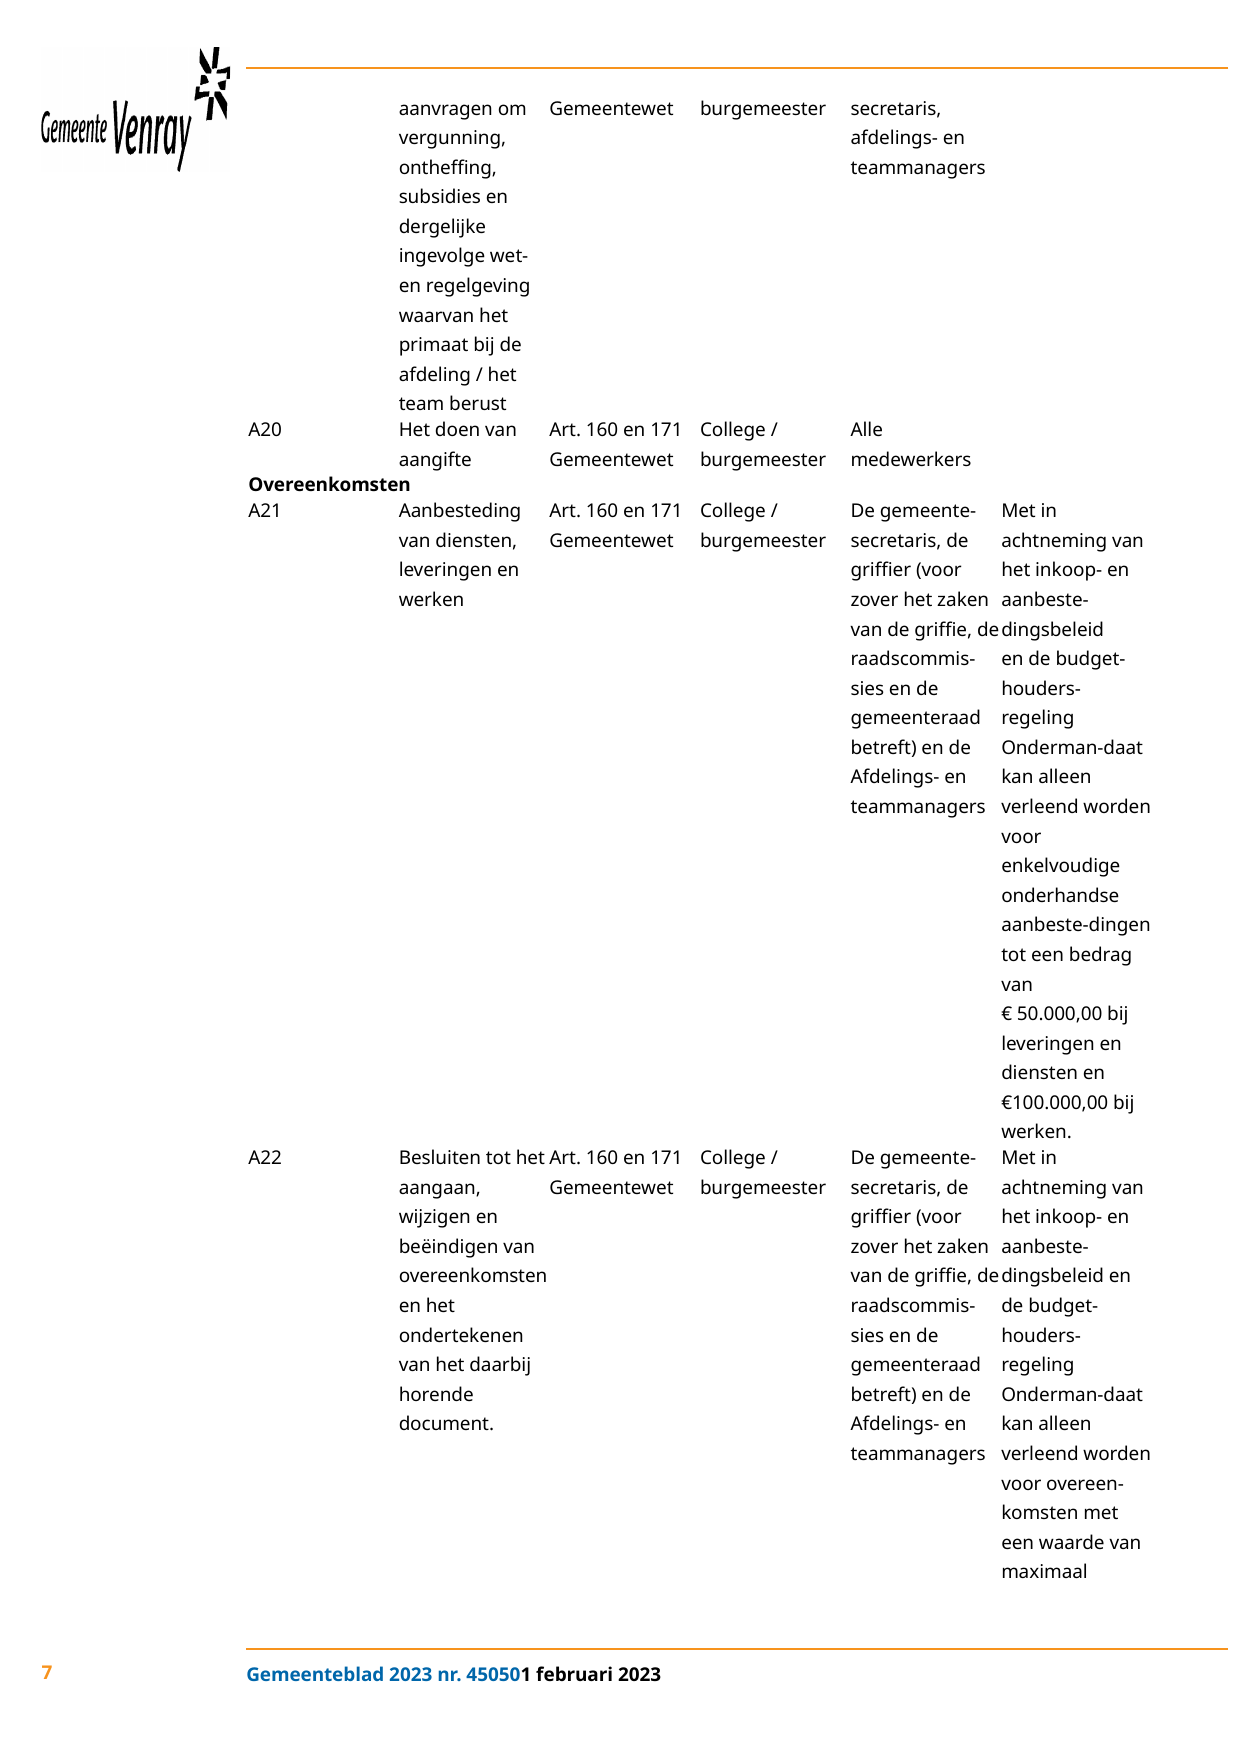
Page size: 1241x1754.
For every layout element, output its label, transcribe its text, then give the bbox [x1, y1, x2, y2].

table_cell Besluiten tot het aangaan, wijzigen en beëindigen van overeenkomsten en het ondertekenen van het daarbij horende document. [399, 1144, 549, 1584]
table_cell Alle medewerkers [850, 416, 1001, 472]
table_cell Het doen van aangifte [399, 416, 549, 472]
table_cell secretaris, afdelings- en teammanagers [850, 95, 1001, 416]
table_cell Overeenkomsten [248, 472, 1152, 497]
table_cell A20 [248, 416, 398, 472]
table_cell Met in achtneming van het inkoop- en aanbeste-dingsbeleid en de budget-houders-regeling Onderman-daat kan alleen verleend worden voor enkelvoudige onderhandse aanbeste-dingen tot een bedrag van € 50.000,00 bij leveringen en diensten en €100.000,00 bij werken. [1001, 498, 1152, 1144]
table_cell De gemeente-secretaris, de griffier (voor zover het zaken van de griffie, de raadscommis-sies en de gemeenteraad betreft) en de Afdelings- en teammanagers [850, 1144, 1001, 1584]
picture [41, 47, 231, 172]
table_cell aanvragen om vergunning, ontheffing, subsidies en dergelijke ingevolge wet- en regelgeving waarvan het primaat bij de afdeling / het team berust [399, 95, 549, 416]
table_cell [1001, 416, 1152, 472]
table_cell [248, 95, 398, 416]
table_cell De gemeente-secretaris, de griffier (voor zover het zaken van de griffie, de raadscommis-sies en de gemeenteraad betreft) en de Afdelings- en teammanagers [850, 498, 1001, 1144]
table_cell Art. 160 en 171 Gemeentewet [549, 498, 700, 1144]
table_cell Gemeentewet [549, 95, 700, 416]
table_cell A21 [248, 498, 398, 1144]
table_cell Aanbesteding van diensten, leveringen en werken [399, 498, 549, 1144]
table_cell burgemeester [700, 95, 850, 416]
table_cell [1001, 95, 1152, 416]
table_cell College / burgemeester [700, 416, 850, 472]
table_cell Met in achtneming van het inkoop- en aanbeste-dingsbeleid en de budget-houders-regeling Onderman-daat kan alleen verleend worden voor overeen-komsten met een waarde van maximaal [1001, 1144, 1152, 1584]
table_cell Art. 160 en 171 Gemeentewet [549, 416, 700, 472]
table_cell A22 [248, 1144, 398, 1584]
table_cell College / burgemeester [700, 498, 850, 1144]
table_cell College / burgemeester [700, 1144, 850, 1584]
table_cell Art. 160 en 171 Gemeentewet [549, 1144, 700, 1584]
